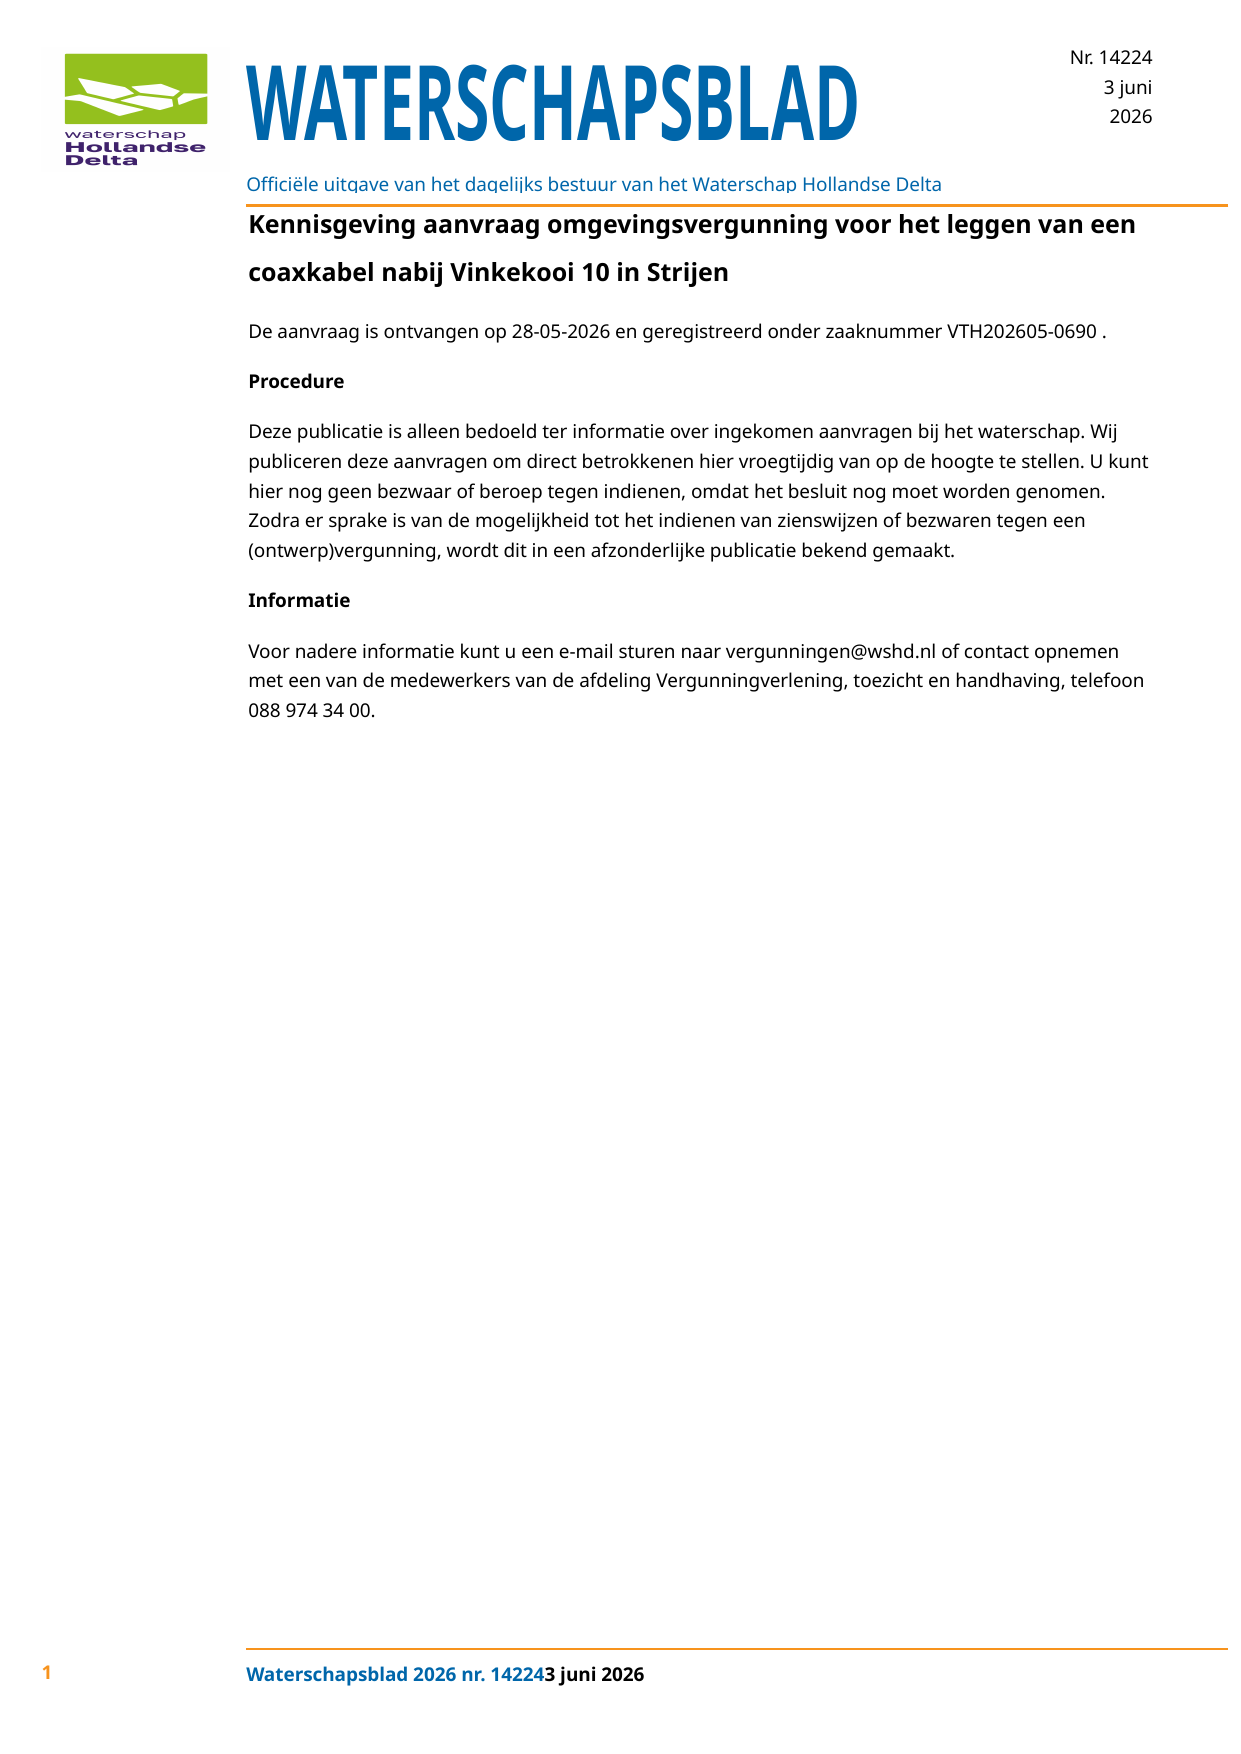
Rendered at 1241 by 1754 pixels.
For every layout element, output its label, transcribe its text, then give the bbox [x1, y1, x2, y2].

text Kennisgeving aanvraag omgevingsvergunning voor het leggen van een coaxkabel nabij Vinkekooi 10 in Strijen [248, 207, 1152, 288]
picture [41, 47, 231, 172]
text Deze publicatie is alleen bedoeld ter informatie over ingekomen aanvragen bij het waterschap. Wij publiceren deze aanvragen om direct betrokkenen hier vroegtijdig van op de hoogte te stellen. U kunt hier nog geen bezwaar of beroep tegen indienen, omdat het besluit nog moet worden genomen. Zodra er sprake is van de mogelijkheid tot het indienen van zienswijzen of bezwaren tegen een (ontwerp)vergunning, wordt dit in een afzonderlijke publicatie bekend gemaakt. [248, 419, 1152, 563]
text Procedure [248, 368, 1152, 394]
text Voor nadere informatie kunt u een e-mail sturen naar vergunningen@wshd.nl of contact opnemen met een van de medewerkers van de afdeling Vergunningverlening, toezicht en handhaving, telefoon 088 974 34 00. [248, 638, 1152, 723]
text De aanvraag is ontvangen op 28-05-2026 en geregistreerd onder zaaknummer VTH202605-0690 . [248, 318, 1152, 344]
text Informatie [248, 587, 1152, 613]
